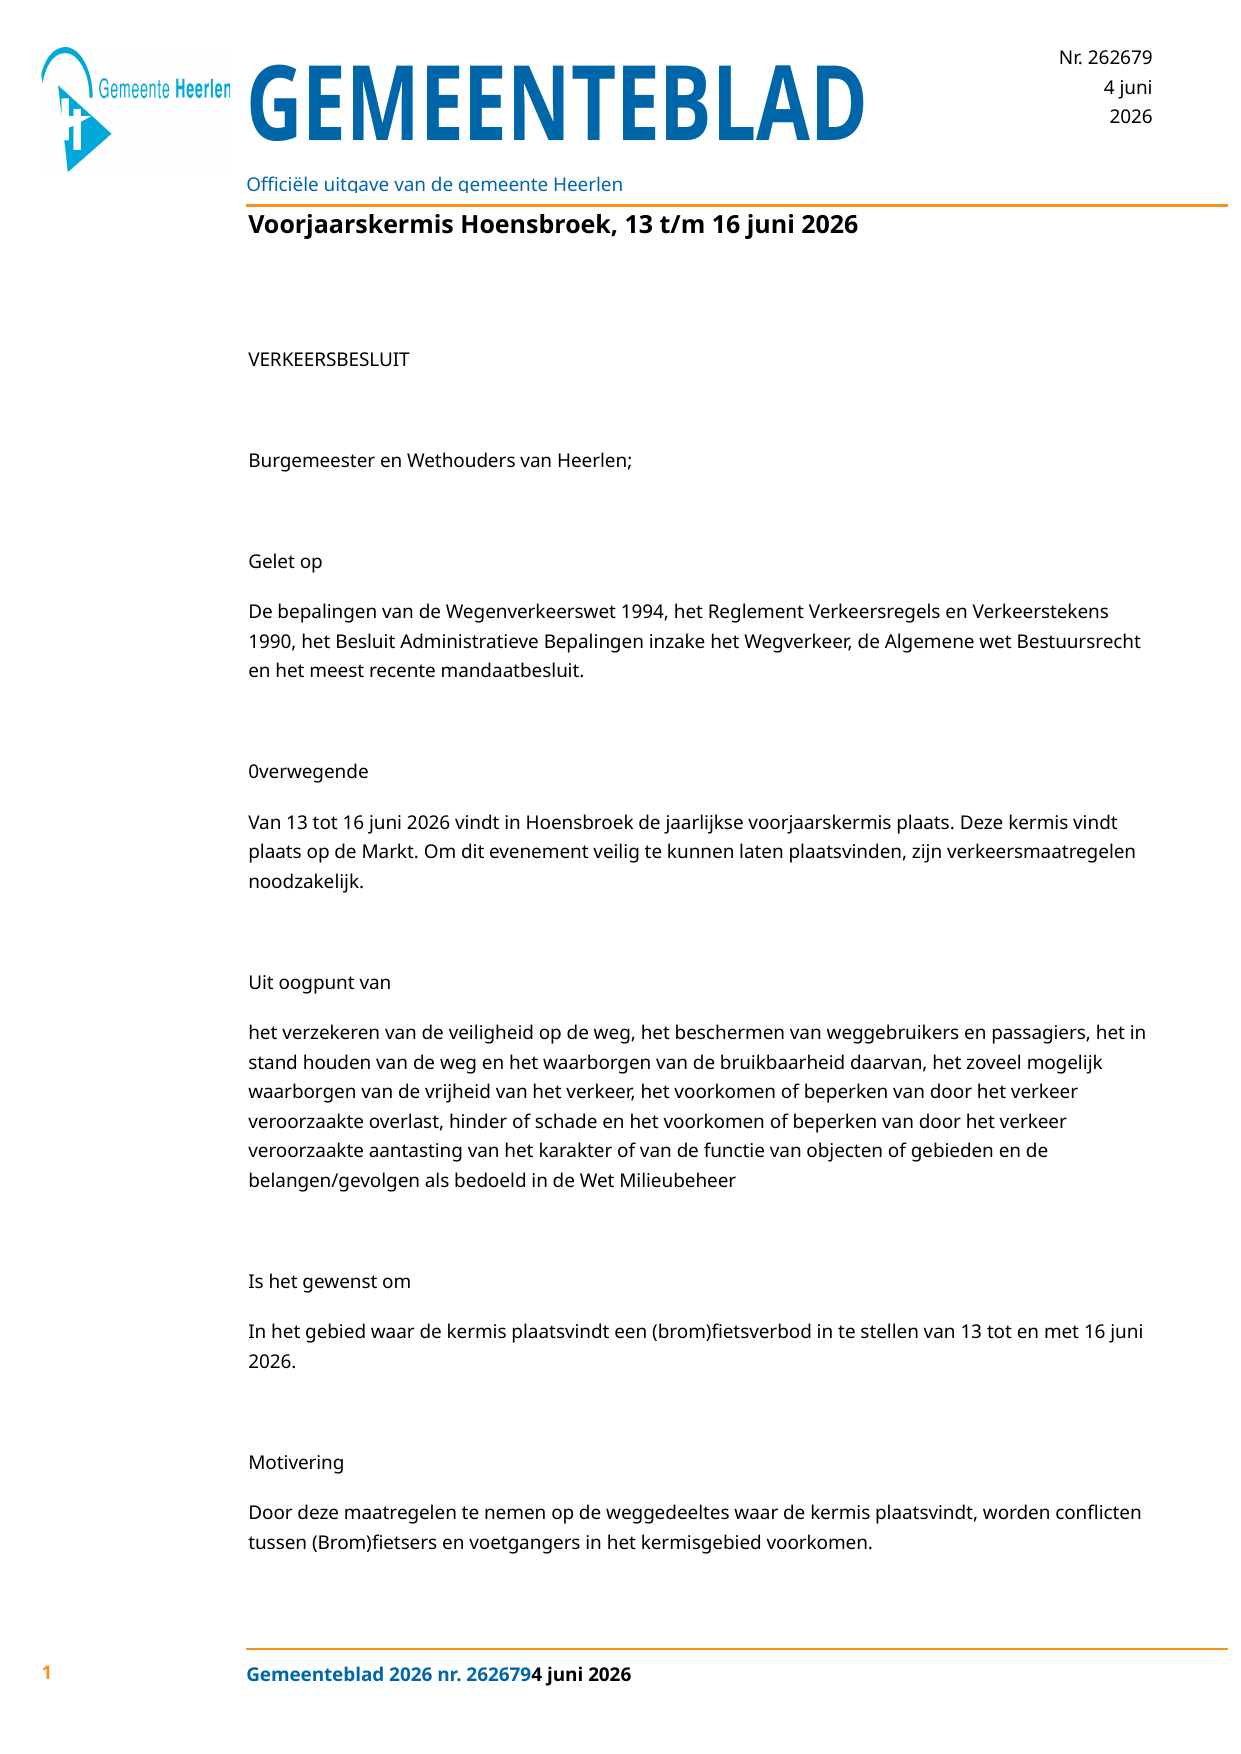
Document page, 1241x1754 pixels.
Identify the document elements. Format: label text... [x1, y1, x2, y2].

text 0verwegende [248, 758, 1152, 784]
text het verzekeren van de veiligheid op de weg, het beschermen van weggebruikers en passagiers, het in stand houden van de weg en het waarborgen van de bruikbaarheid daarvan, het zoveel mogelijk waarborgen van de vrijheid van het verkeer, het voorkomen of beperken van door het verkeer veroorzaakte overlast, hinder of schade en het voorkomen of beperken van door het verkeer veroorzaakte aantasting van het karakter of van de functie van objecten of gebieden en de belangen/gevolgen als bedoeld in de Wet Milieubeheer [248, 1019, 1152, 1193]
picture [41, 47, 59, 70]
text Door deze maatregelen te nemen op de weggedeeltes waar de kermis plaatsvindt, worden conflicten tussen (Brom)fietsers en voetgangers in het kermisgebied voorkomen. [248, 1499, 1152, 1555]
text In het gebied waar de kermis plaatsvindt een (brom)fietsverbod in te stellen van 13 tot en met 16 juni 2026. [248, 1318, 1152, 1374]
picture [41, 47, 231, 172]
text Uit oogpunt van [248, 969, 1152, 995]
text Gelet op [248, 548, 1152, 574]
text Voorjaarskermis Hoensbroek, 13 t/m 16 juni 2026 [248, 207, 1152, 241]
text VERKEERSBESLUIT [248, 346, 1152, 372]
text Is het gewenst om [248, 1268, 1152, 1294]
text Motivering [248, 1449, 1152, 1475]
text Van 13 tot 16 juni 2026 vindt in Hoensbroek de jaarlijkse voorjaarskermis plaats. Deze kermis vindt plaats op de Markt. Om dit evenement veilig te kunnen laten plaatsvinden, zijn verkeersmaatregelen noodzakelijk. [248, 809, 1152, 894]
text Burgemeester en Wethouders van Heerlen; [248, 447, 1152, 473]
text De bepalingen van de Wegenverkeerswet 1994, het Reglement Verkeersregels en Verkeerstekens 1990, het Besluit Administratieve Bepalingen inzake het Wegverkeer, de Algemene wet Bestuursrecht en het meest recente mandaatbesluit. [248, 598, 1152, 683]
